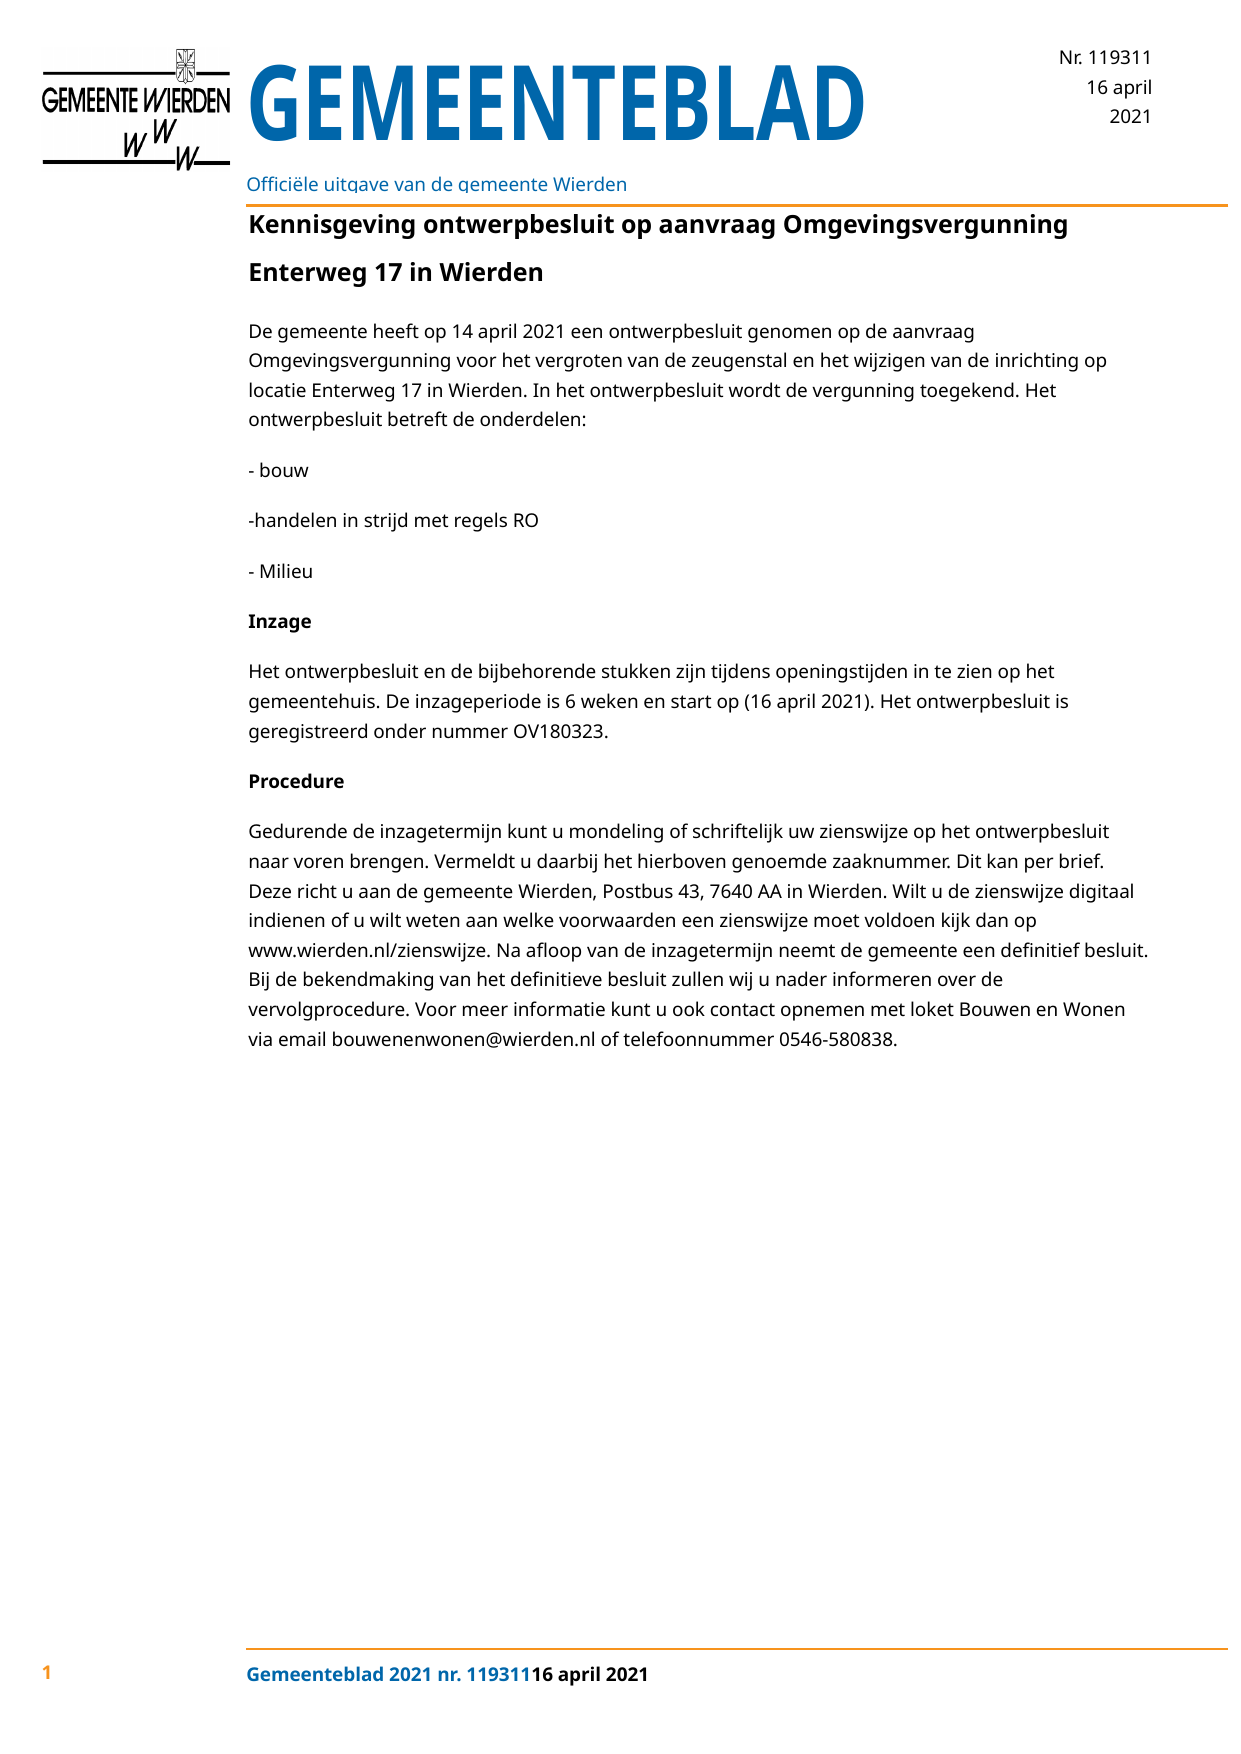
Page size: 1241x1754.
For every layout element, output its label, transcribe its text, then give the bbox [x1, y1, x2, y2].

text Het ontwerpbesluit en de bijbehorende stukken zijn tijdens openingstijden in te zien op het gemeentehuis. De inzageperiode is 6 weken en start op (16 april 2021). Het ontwerpbesluit is geregistreerd onder nummer OV180323. [248, 659, 1152, 744]
text - Milieu [248, 558, 1152, 584]
text Procedure [248, 768, 1152, 794]
picture [41, 47, 231, 172]
text -handelen in strijd met regels RO [248, 507, 1152, 533]
text Kennisgeving ontwerpbesluit op aanvraag Omgevingsvergunning Enterweg 17 in Wierden [248, 207, 1152, 288]
text De gemeente heeft op 14 april 2021 een ontwerpbesluit genomen op de aanvraag Omgevingsvergunning voor het vergroten van de zeugenstal en het wijzigen van de inrichting op locatie Enterweg 17 in Wierden. In het ontwerpbesluit wordt de vergunning toegekend. Het ontwerpbesluit betreft de onderdelen: [248, 318, 1152, 432]
text Inzage [248, 608, 1152, 634]
text - bouw [248, 457, 1152, 483]
text Gedurende de inzagetermijn kunt u mondeling of schriftelijk uw zienswijze op het ontwerpbesluit naar voren brengen. Vermeldt u daarbij het hierboven genoemde zaaknummer. Dit kan per brief. Deze richt u aan de gemeente Wierden, Postbus 43, 7640 AA in Wierden. Wilt u de zienswijze digitaal indienen of u wilt weten aan welke voorwaarden een zienswijze moet voldoen kijk dan op www.wierden.nl/zienswijze. Na afloop van de inzagetermijn neemt de gemeente een definitief besluit. Bij de bekendmaking van het definitieve besluit zullen wij u nader informeren over de vervolgprocedure. Voor meer informatie kunt u ook contact opnemen met loket Bouwen en Wonen via email bouwenenwonen@wierden.nl of telefoonnummer 0546-580838. [248, 819, 1152, 1052]
